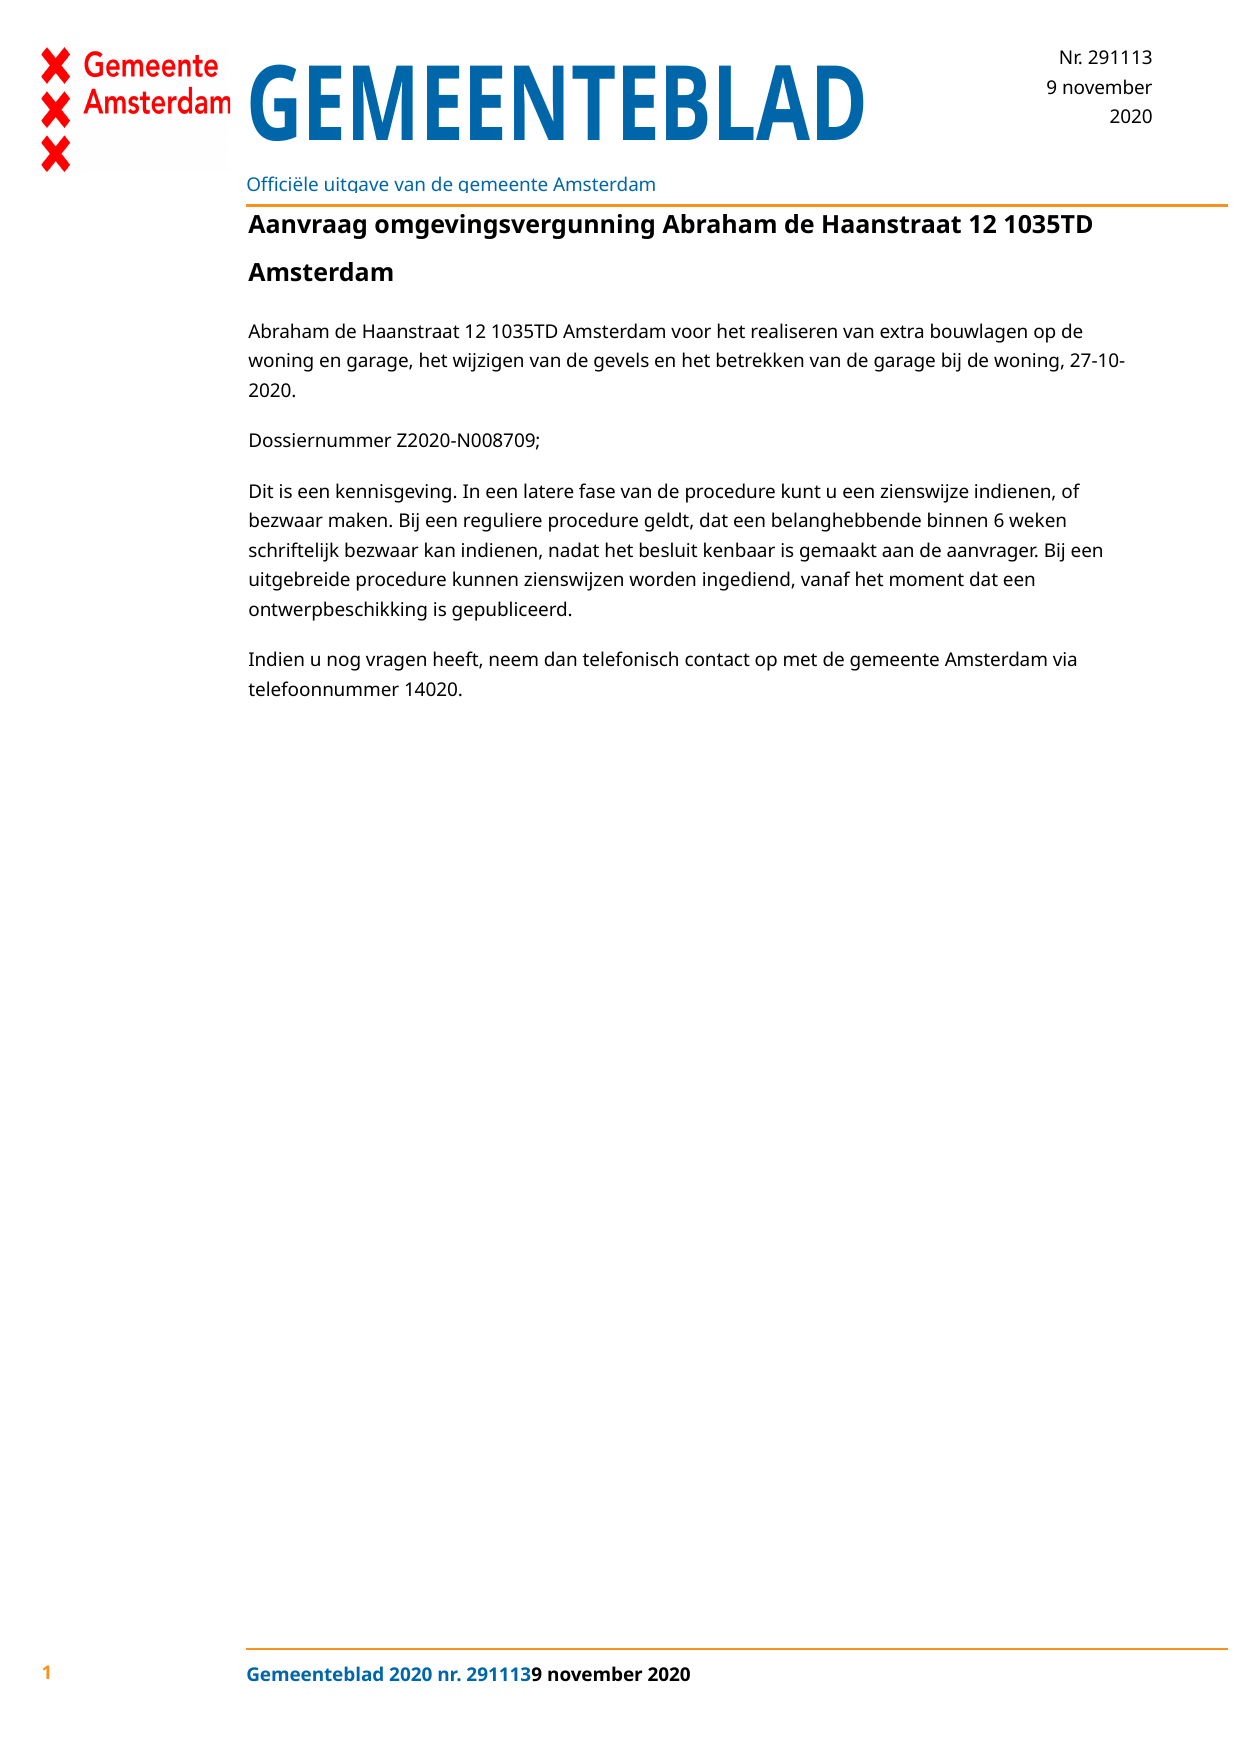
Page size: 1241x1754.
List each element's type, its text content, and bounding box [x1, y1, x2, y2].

text Dit is een kennisgeving. In een latere fase van de procedure kunt u een zienswijze indienen, of bezwaar maken. Bij een reguliere procedure geldt, dat een belanghebbende binnen 6 weken schriftelijk bezwaar kan indienen, nadat het besluit kenbaar is gemaakt aan de aanvrager. Bij een uitgebreide procedure kunnen zienswijzen worden ingediend, vanaf het moment dat een ontwerpbeschikking is gepubliceerd. [248, 478, 1152, 622]
text Abraham de Haanstraat 12 1035TD Amsterdam voor het realiseren van extra bouwlagen op de woning en garage, het wijzigen van de gevels en het betrekken van de garage bij de woning, 27-10-2020. [248, 318, 1152, 403]
text Indien u nog vragen heeft, neem dan telefonisch contact op met de gemeente Amsterdam via telefoonnummer 14020. [248, 647, 1152, 702]
text Aanvraag omgevingsvergunning Abraham de Haanstraat 12 1035TD Amsterdam [248, 207, 1152, 288]
text Dossiernummer Z2020-N008709; [248, 427, 1152, 453]
picture [41, 47, 231, 172]
